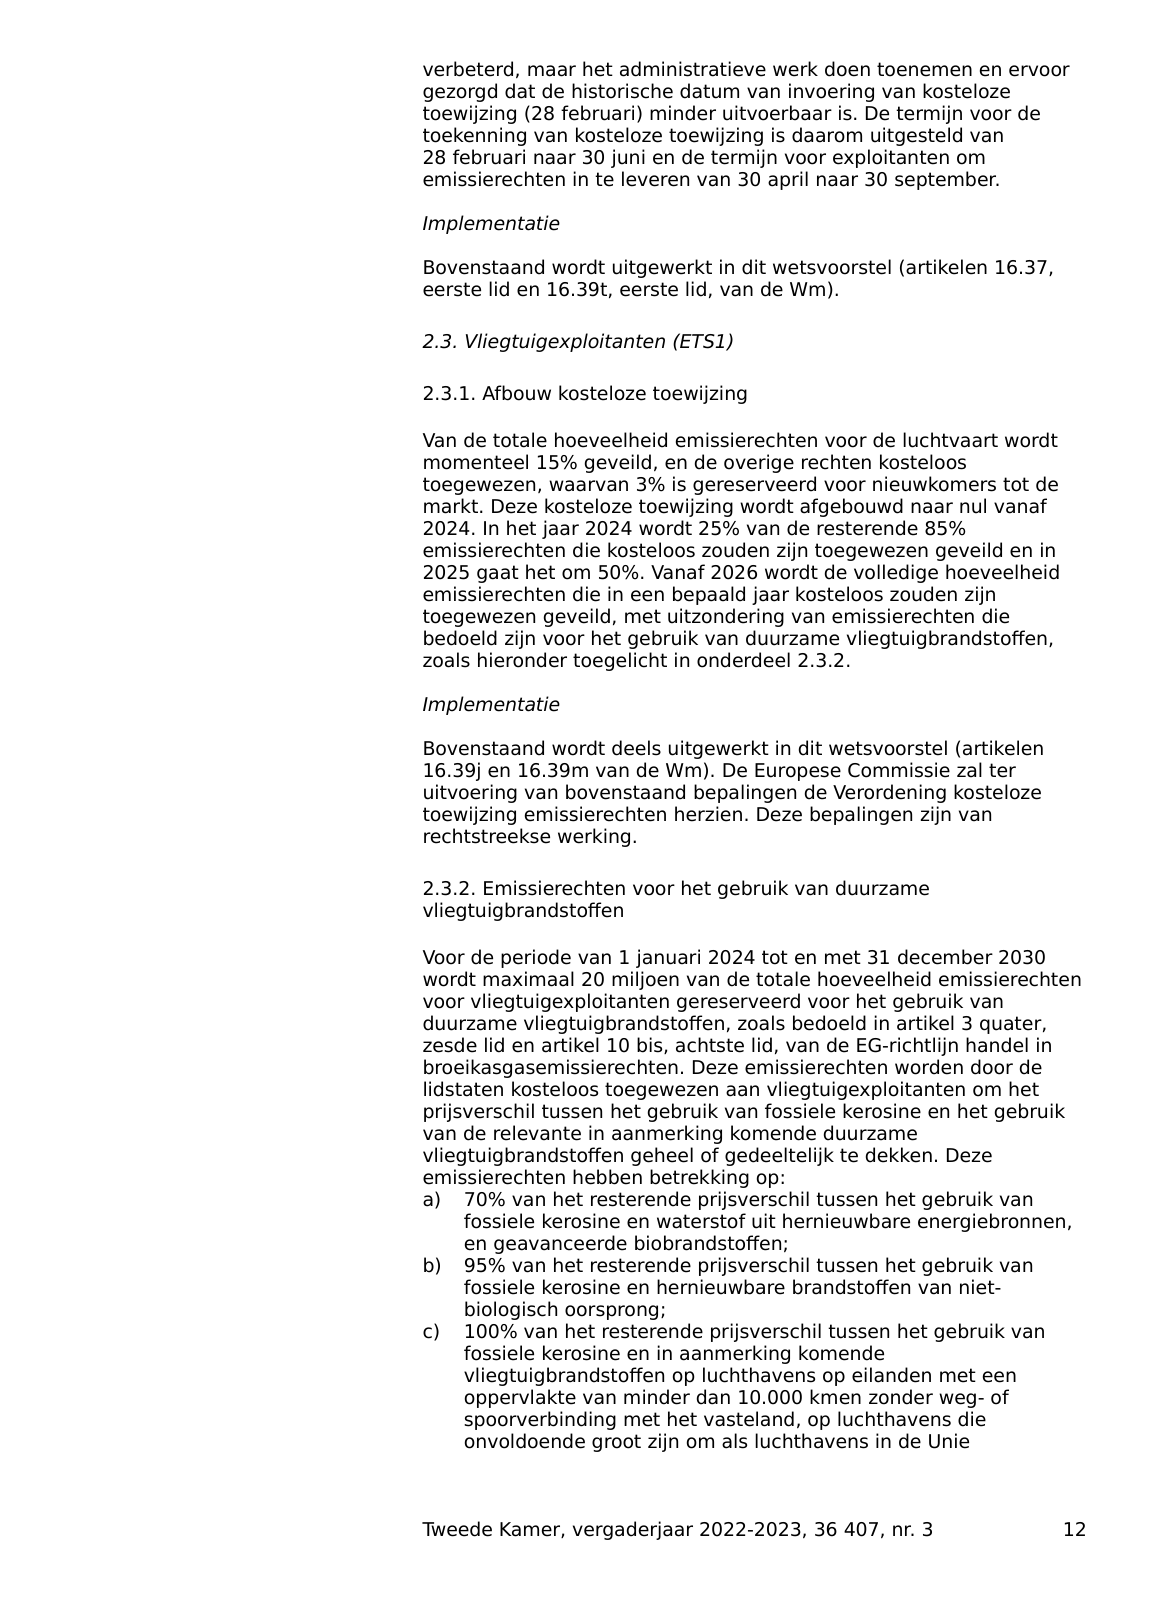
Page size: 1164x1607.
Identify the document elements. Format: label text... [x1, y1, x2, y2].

text verbeterd, maar het administratieve werk doen toenemen en ervoor gezorgd dat de historische datum van invoering van kosteloze toewijzing (28 februari) minder uitvoerbaar is. De termijn voor de toekenning van kosteloze toewijzing is daarom uitgesteld van 28 februari naar 30 juni en de termijn voor exploitanten om emissierechten in te leveren van 30 april naar 30 september. [422, 59, 1087, 191]
text c) 100% van het resterende prijsverschil tussen het gebruik van fossiele kerosine en in aanmerking komende vliegtuigbrandstoffen op luchthavens op eilanden met een oppervlakte van minder dan 10.000 kmen zonder weg- of spoorverbinding met het vasteland, op luchthavens die onvoldoende groot zijn om als luchthavens in de Unie [422, 1321, 1087, 1453]
text Bovenstaand wordt deels uitgewerkt in dit wetsvoorstel (artikelen 16.39j en 16.39m van de Wm). De Europese Commissie zal ter uitvoering van bovenstaand bepalingen de Verordening kosteloze toewijzing emissierechten herzien. Deze bepalingen zijn van rechtstreekse werking. [422, 738, 1087, 848]
subtitle 2.3. Vliegtuigexploitanten (ETS1) [422, 331, 1087, 353]
text Van de totale hoeveelheid emissierechten voor de luchtvaart wordt momenteel 15% geveild, en de overige rechten kosteloos toegewezen, waarvan 3% is gereserveerd voor nieuwkomers tot de markt. Deze kosteloze toewijzing wordt afgebouwd naar nul vanaf 2024. In het jaar 2024 wordt 25% van de resterende 85% emissierechten die kosteloos zouden zijn toegewezen geveild en in 2025 gaat het om 50%. Vanaf 2026 wordt de volledige hoeveelheid emissierechten die in een bepaald jaar kosteloos zouden zijn toegewezen geveild, met uitzondering van emissierechten die bedoeld zijn voor het gebruik van duurzame vliegtuigbrandstoffen, zoals hieronder toegelicht in onderdeel 2.3.2. [422, 430, 1087, 672]
subtitle Implementatie [422, 213, 1087, 235]
subtitle Implementatie [422, 694, 1087, 716]
text a) 70% van het resterende prijsverschil tussen het gebruik van fossiele kerosine en waterstof uit hernieuwbare energiebronnen, en geavanceerde biobrandstoffen; [422, 1189, 1087, 1255]
text b) 95% van het resterende prijsverschil tussen het gebruik van fossiele kerosine en hernieuwbare brandstoffen van niet-biologisch oorsprong; [422, 1255, 1087, 1321]
subtitle 2.3.2. Emissierechten voor het gebruik van duurzame vliegtuigbrandstoffen [422, 878, 1087, 922]
subtitle 2.3.1. Afbouw kosteloze toewijzing [422, 383, 1087, 405]
text Voor de periode van 1 januari 2024 tot en met 31 december 2030 wordt maximaal 20 miljoen van de totale hoeveelheid emissierechten voor vliegtuigexploitanten gereserveerd voor het gebruik van duurzame vliegtuigbrandstoffen, zoals bedoeld in artikel 3 quater, zesde lid en artikel 10 bis, achtste lid, van de EG-richtlijn handel in broeikasgasemissierechten. Deze emissierechten worden door de lidstaten kosteloos toegewezen aan vliegtuigexploitanten om het prijsverschil tussen het gebruik van fossiele kerosine en het gebruik van de relevante in aanmerking komende duurzame vliegtuigbrandstoffen geheel of gedeeltelijk te dekken. Deze emissierechten hebben betrekking op: [422, 947, 1087, 1189]
text Bovenstaand wordt uitgewerkt in dit wetsvoorstel (artikelen 16.37, eerste lid en 16.39t, eerste lid, van de Wm). [422, 257, 1087, 301]
